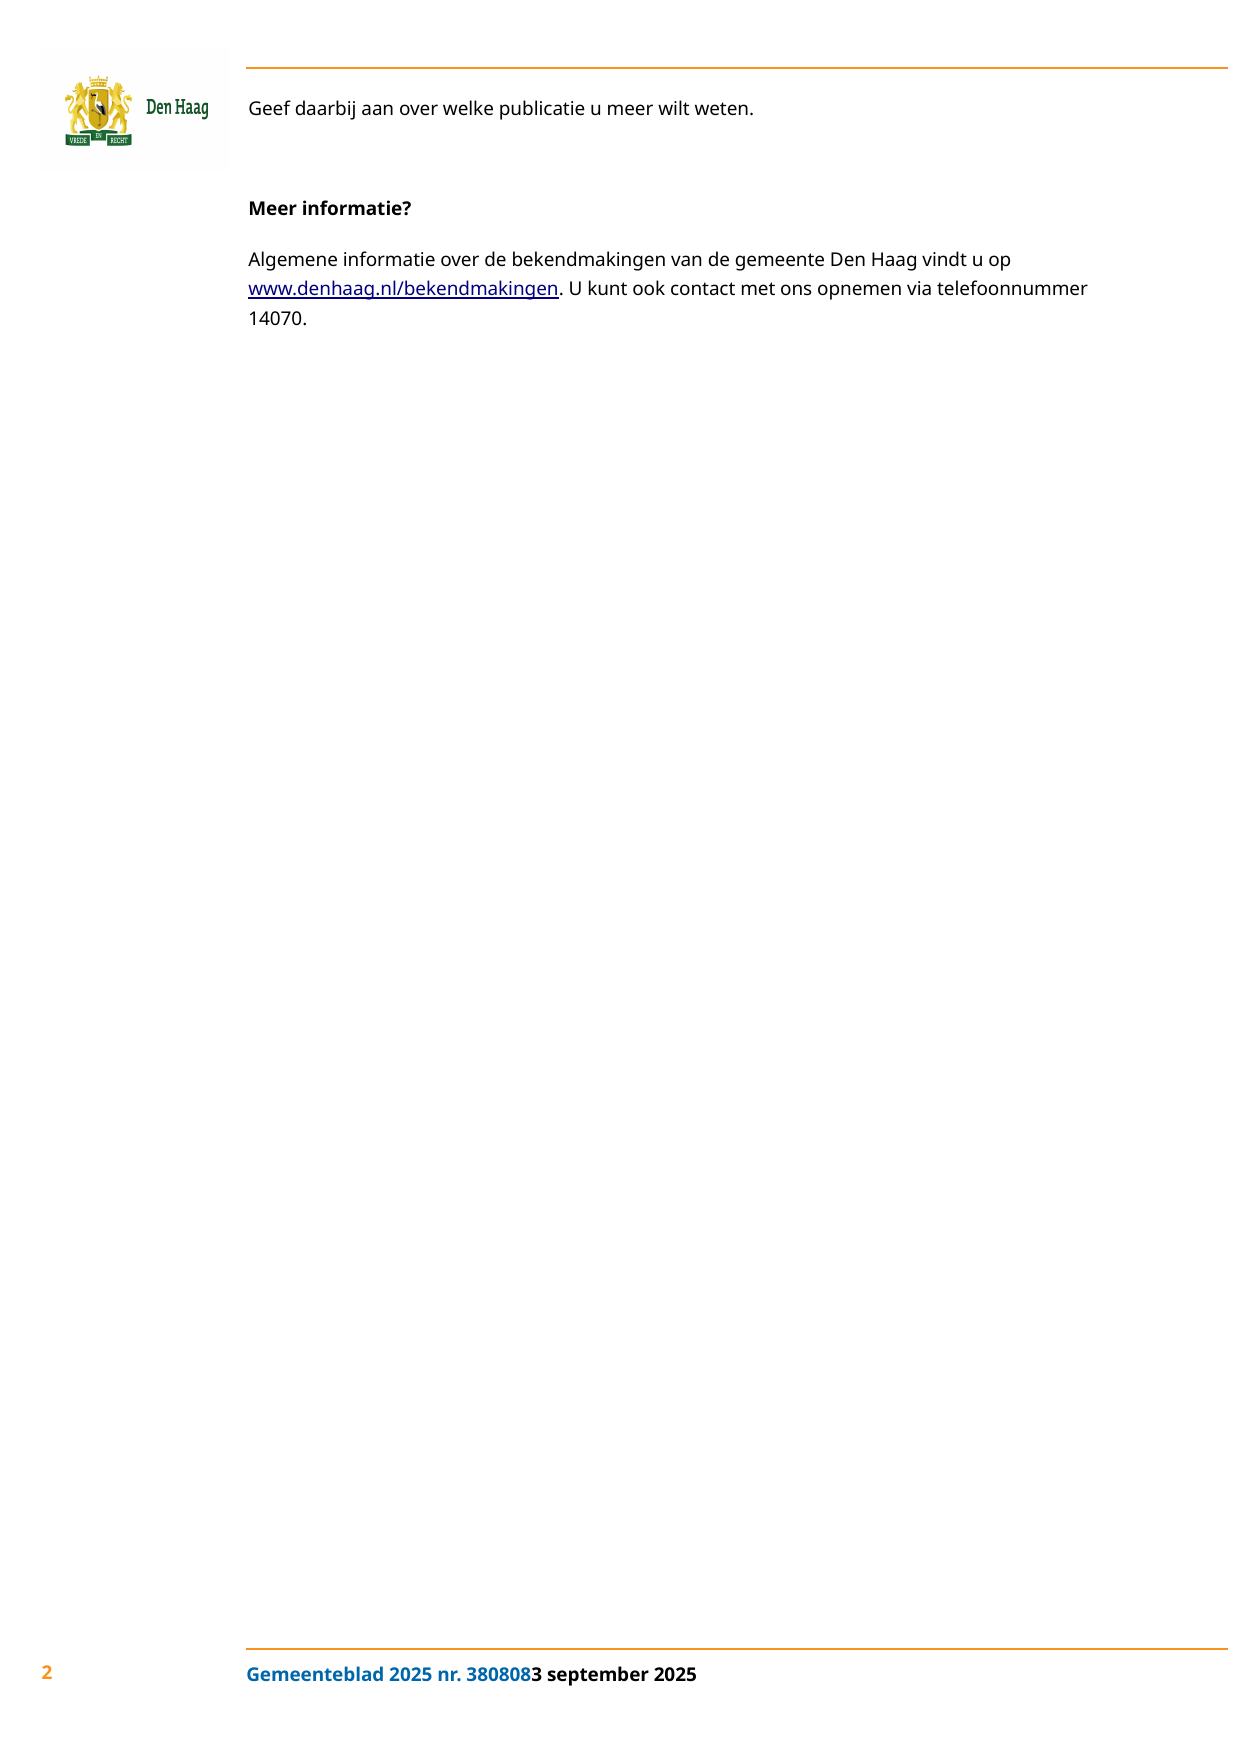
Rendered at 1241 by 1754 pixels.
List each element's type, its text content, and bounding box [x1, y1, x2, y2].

text Geef daarbij aan over welke publicatie u meer wilt weten. [248, 95, 1152, 121]
text Algemene informatie over de bekendmakingen van de gemeente Den Haag vindt u op www.denhaag.nl/bekendmakingen. U kunt ook contact met ons opnemen via telefoonnummer 14070. [248, 246, 1152, 331]
picture [41, 47, 231, 172]
text Meer informatie? [248, 196, 1152, 221]
